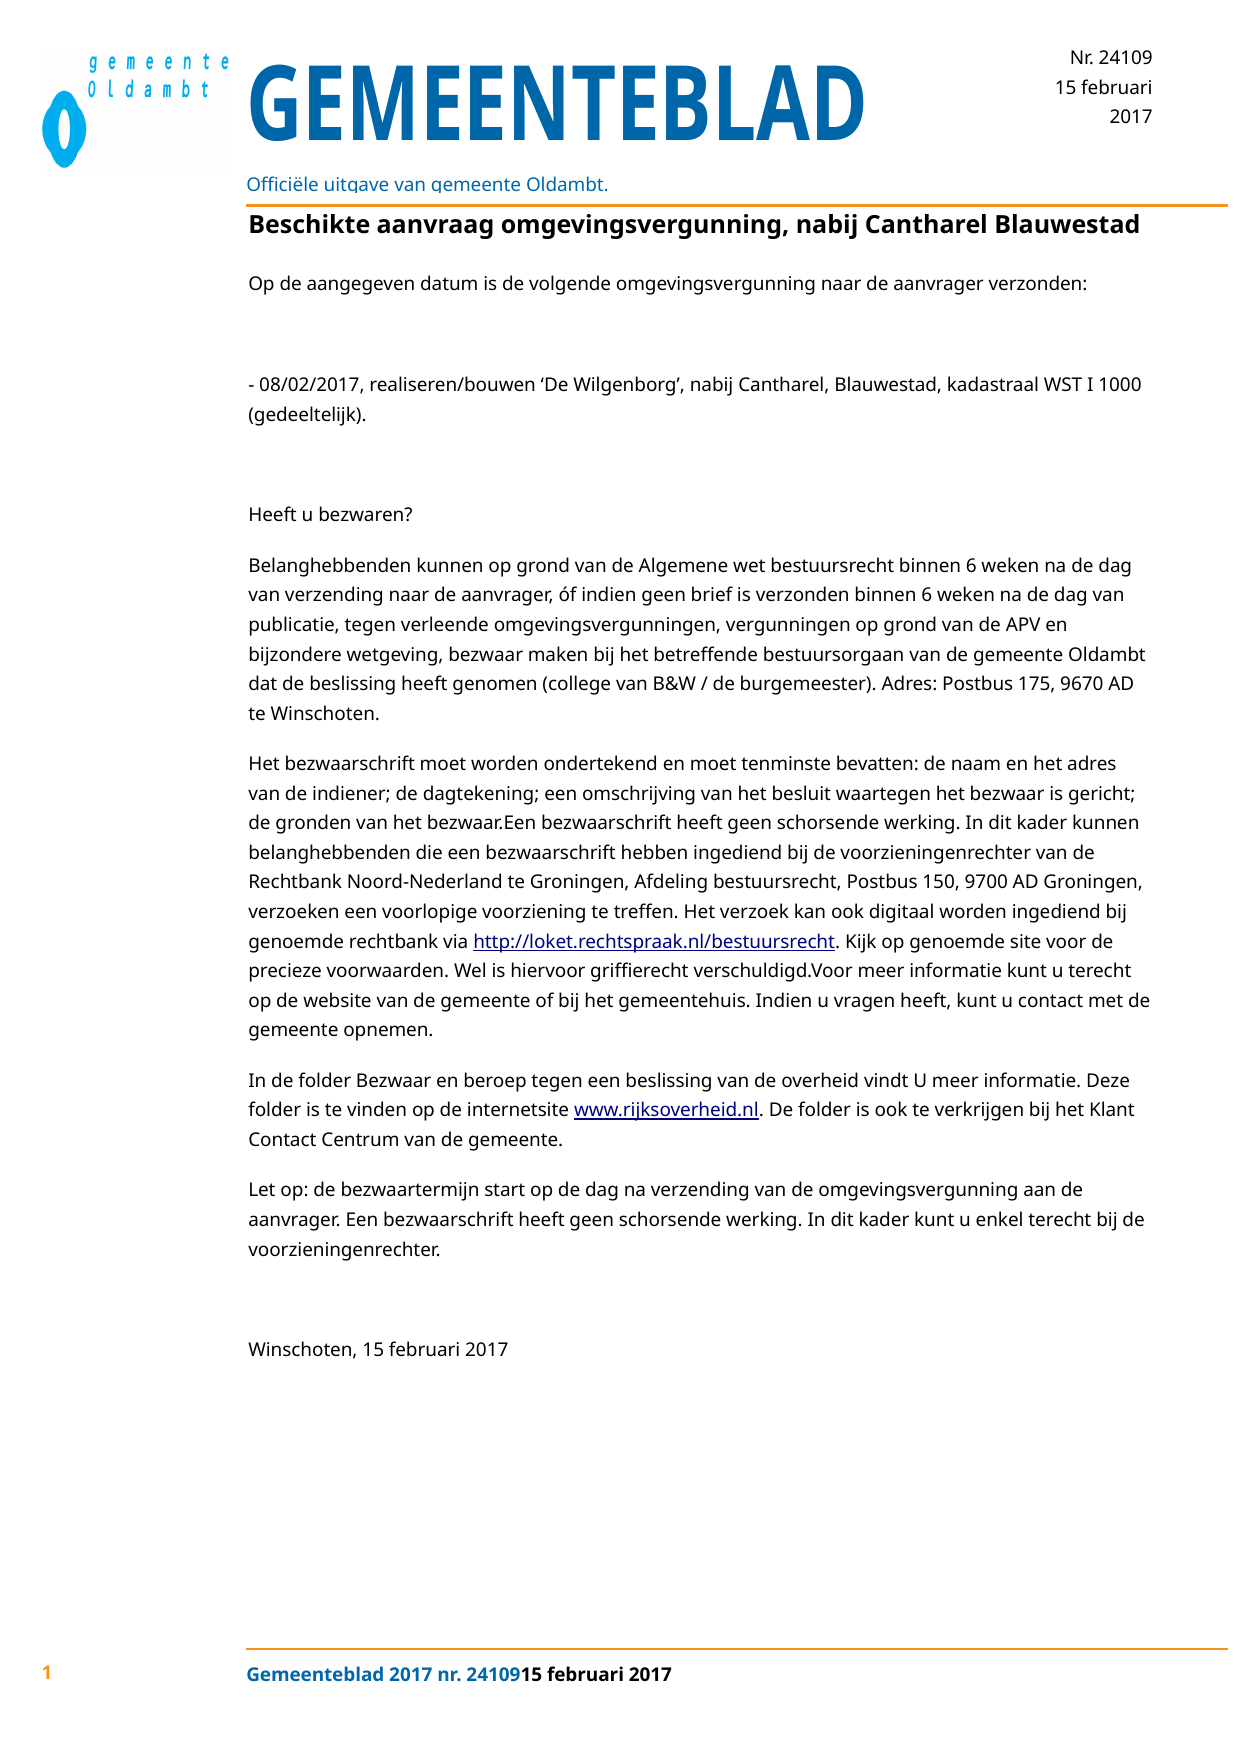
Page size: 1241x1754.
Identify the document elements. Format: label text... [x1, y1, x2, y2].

text Heeft u bezwaren? [248, 502, 1152, 527]
text Winschoten, 15 februari 2017 [248, 1337, 1152, 1362]
picture [41, 47, 231, 172]
text Het bezwaarschrift moet worden ondertekend en moet tenminste bevatten: de naam en het adres van de indiener; de dagtekening; een omschrijving van het besluit waartegen het bezwaar is gericht; de gronden van het bezwaar.Een bezwaarschrift heeft geen schorsende werking. In dit kader kunnen belanghebbenden die een bezwaarschrift hebben ingediend bij de voorzieningenrechter van de Rechtbank Noord-Nederland te Groningen, Afdeling bestuursrecht, Postbus 150, 9700 AD Groningen, verzoeken een voorlopige voorziening te treffen. Het verzoek kan ook digitaal worden ingediend bij genoemde rechtbank via http://loket.rechtspraak.nl/bestuursrecht. Kijk op genoemde site voor de precieze voorwaarden. Wel is hiervoor griffierecht verschuldigd.Voor meer informatie kunt u terecht op de website van de gemeente of bij het gemeentehuis. Indien u vragen heeft, kunt u contact met de gemeente opnemen. [248, 750, 1152, 1042]
text Belanghebbenden kunnen op grond van de Algemene wet bestuursrecht binnen 6 weken na de dag van verzending naar de aanvrager, óf indien geen brief is verzonden binnen 6 weken na de dag van publicatie, tegen verleende omgevingsvergunningen, vergunningen op grond van de APV en bijzondere wetgeving, bezwaar maken bij het betreffende bestuursorgaan van de gemeente Oldambt dat de beslissing heeft genomen (college van B&W / de burgemeester). Adres: Postbus 175, 9670 AD te Winschoten. [248, 552, 1152, 726]
text Beschikte aanvraag omgevingsvergunning, nabij Cantharel Blauwestad [248, 207, 1152, 241]
text In de folder Bezwaar en beroep tegen een beslissing van de overheid vindt U meer informatie. Deze folder is te vinden op de internetsite www.rijksoverheid.nl. De folder is ook te verkrijgen bij het Klant Contact Centrum van de gemeente. [248, 1067, 1152, 1152]
text Let op: de bezwaartermijn start op de dag na verzending van de omgevingsvergunning aan de aanvrager. Een bezwaarschrift heeft geen schorsende werking. In dit kader kunt u enkel terecht bij de voorzieningenrechter. [248, 1177, 1152, 1261]
text - 08/02/2017, realiseren/bouwen ‘De Wilgenborg’, nabij Cantharel, Blauwestad, kadastraal WST I 1000 (gedeeltelijk). [248, 371, 1152, 426]
text Op de aangegeven datum is de volgende omgevingsvergunning naar de aanvrager verzonden: [248, 270, 1152, 296]
